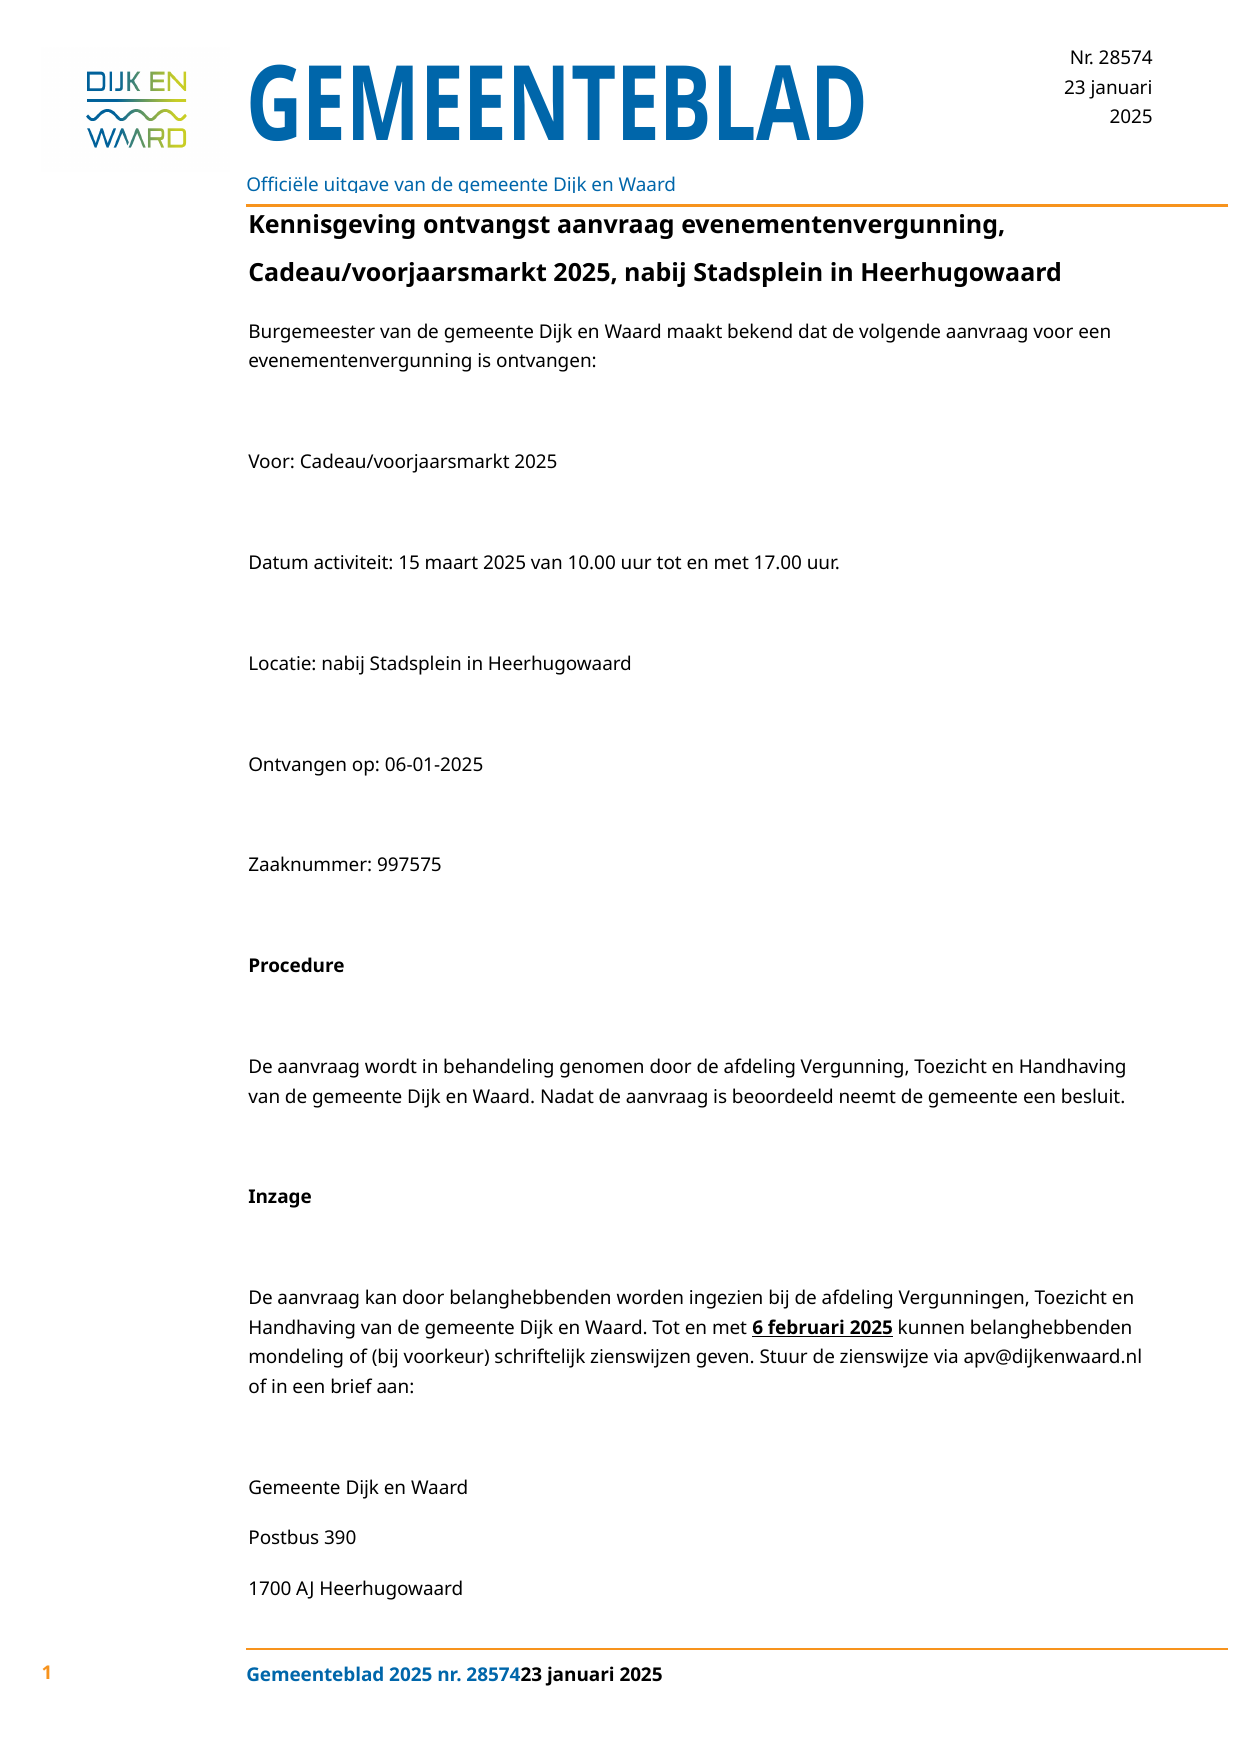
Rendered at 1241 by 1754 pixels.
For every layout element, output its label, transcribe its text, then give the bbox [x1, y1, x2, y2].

text Gemeente Dijk en Waard [248, 1474, 1152, 1500]
text De aanvraag kan door belanghebbenden worden ingezien bij de afdeling Vergunningen, Toezicht en Handhaving van de gemeente Dijk en Waard. Tot en met 6 februari 2025 kunnen belanghebbenden mondeling of (bij voorkeur) schriftelijk zienswijzen geven. Stuur de zienswijze via apv@dijkenwaard.nl of in een brief aan: [248, 1284, 1152, 1399]
text Ontvangen op: 06-01-2025 [248, 751, 1152, 777]
text Burgemeester van de gemeente Dijk en Waard maakt bekend dat de volgende aanvraag voor een evenementenvergunning is ontvangen: [248, 318, 1152, 373]
text Voor: Cadeau/voorjaarsmarkt 2025 [248, 448, 1152, 474]
text Kennisgeving ontvangst aanvraag evenementenvergunning, Cadeau/voorjaarsmarkt 2025, nabij Stadsplein in Heerhugowaard [248, 207, 1152, 288]
text Zaaknummer: 997575 [248, 852, 1152, 877]
text Inzage [248, 1184, 1152, 1209]
picture [41, 47, 231, 172]
text Procedure [248, 952, 1152, 978]
text De aanvraag wordt in behandeling genomen door de afdeling Vergunning, Toezicht en Handhaving van de gemeente Dijk en Waard. Nadat de aanvraag is beoordeeld neemt de gemeente een besluit. [248, 1053, 1152, 1109]
text Datum activiteit: 15 maart 2025 van 10.00 uur tot en met 17.00 uur. [248, 549, 1152, 575]
text Postbus 390 [248, 1524, 1152, 1550]
text Locatie: nabij Stadsplein in Heerhugowaard [248, 650, 1152, 676]
text 1700 AJ Heerhugowaard [248, 1575, 1152, 1601]
